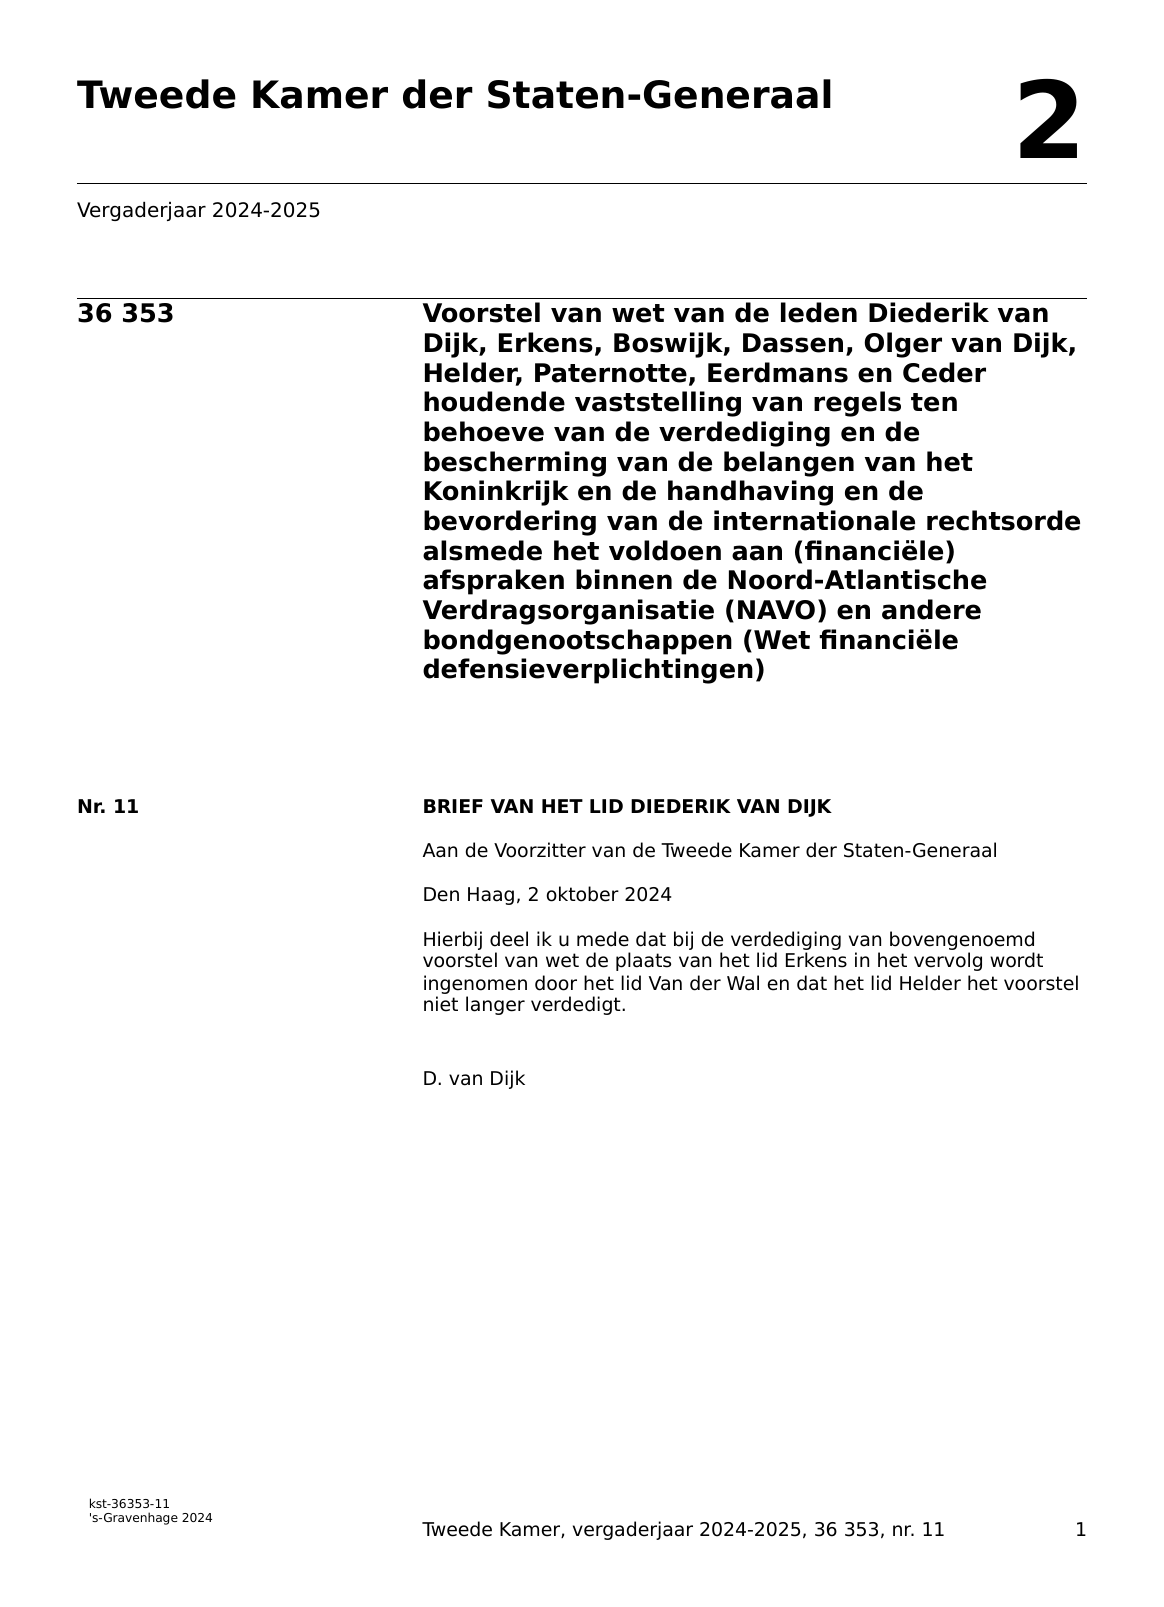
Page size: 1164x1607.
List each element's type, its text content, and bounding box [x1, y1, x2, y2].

text D. van Dijk [422, 1046, 1087, 1090]
text Aan de Voorzitter van de Tweede Kamer der Staten-Generaal [422, 840, 1087, 862]
text Den Haag, 2 oktober 2024 [422, 884, 1087, 906]
text 's-Gravenhage 2024 [88, 1511, 323, 1525]
table_header 2 [886, 59, 1087, 183]
text Hierbij deel ik u mede dat bij de verdediging van bovengenoemd voorstel van wet de plaats van het lid Erkens in het vervolg wordt ingenomen door het lid Van der Wal en dat het lid Helder het voorstel niet langer verdedigt. [422, 928, 1087, 1016]
table_cell Vergaderjaar 2024-2025 [77, 184, 1087, 298]
subtitle Nr. 11 BRIEF VAN HET LID DIEDERIK VAN DIJK [77, 796, 1087, 818]
subtitle 36 353 Voorstel van wet van de leden Diederik van Dijk, Erkens, Boswijk, Dassen, Olger van Dijk, Helder, Paternotte, Eerdmans en Ceder houdende vaststelling van regels ten behoeve van de verdediging en de bescherming van de belangen van het Koninkrijk en de handhaving en de bevordering van de internationale rechtsorde alsmede het voldoen aan (financiële) afspraken binnen de Noord-Atlantische Verdragsorganisatie (NAVO) en andere bondgenootschappen (Wet financiële defensieverplichtingen) [77, 299, 1087, 685]
table_header Tweede Kamer der Staten-Generaal [77, 59, 886, 183]
text kst-36353-11 [88, 1497, 323, 1511]
